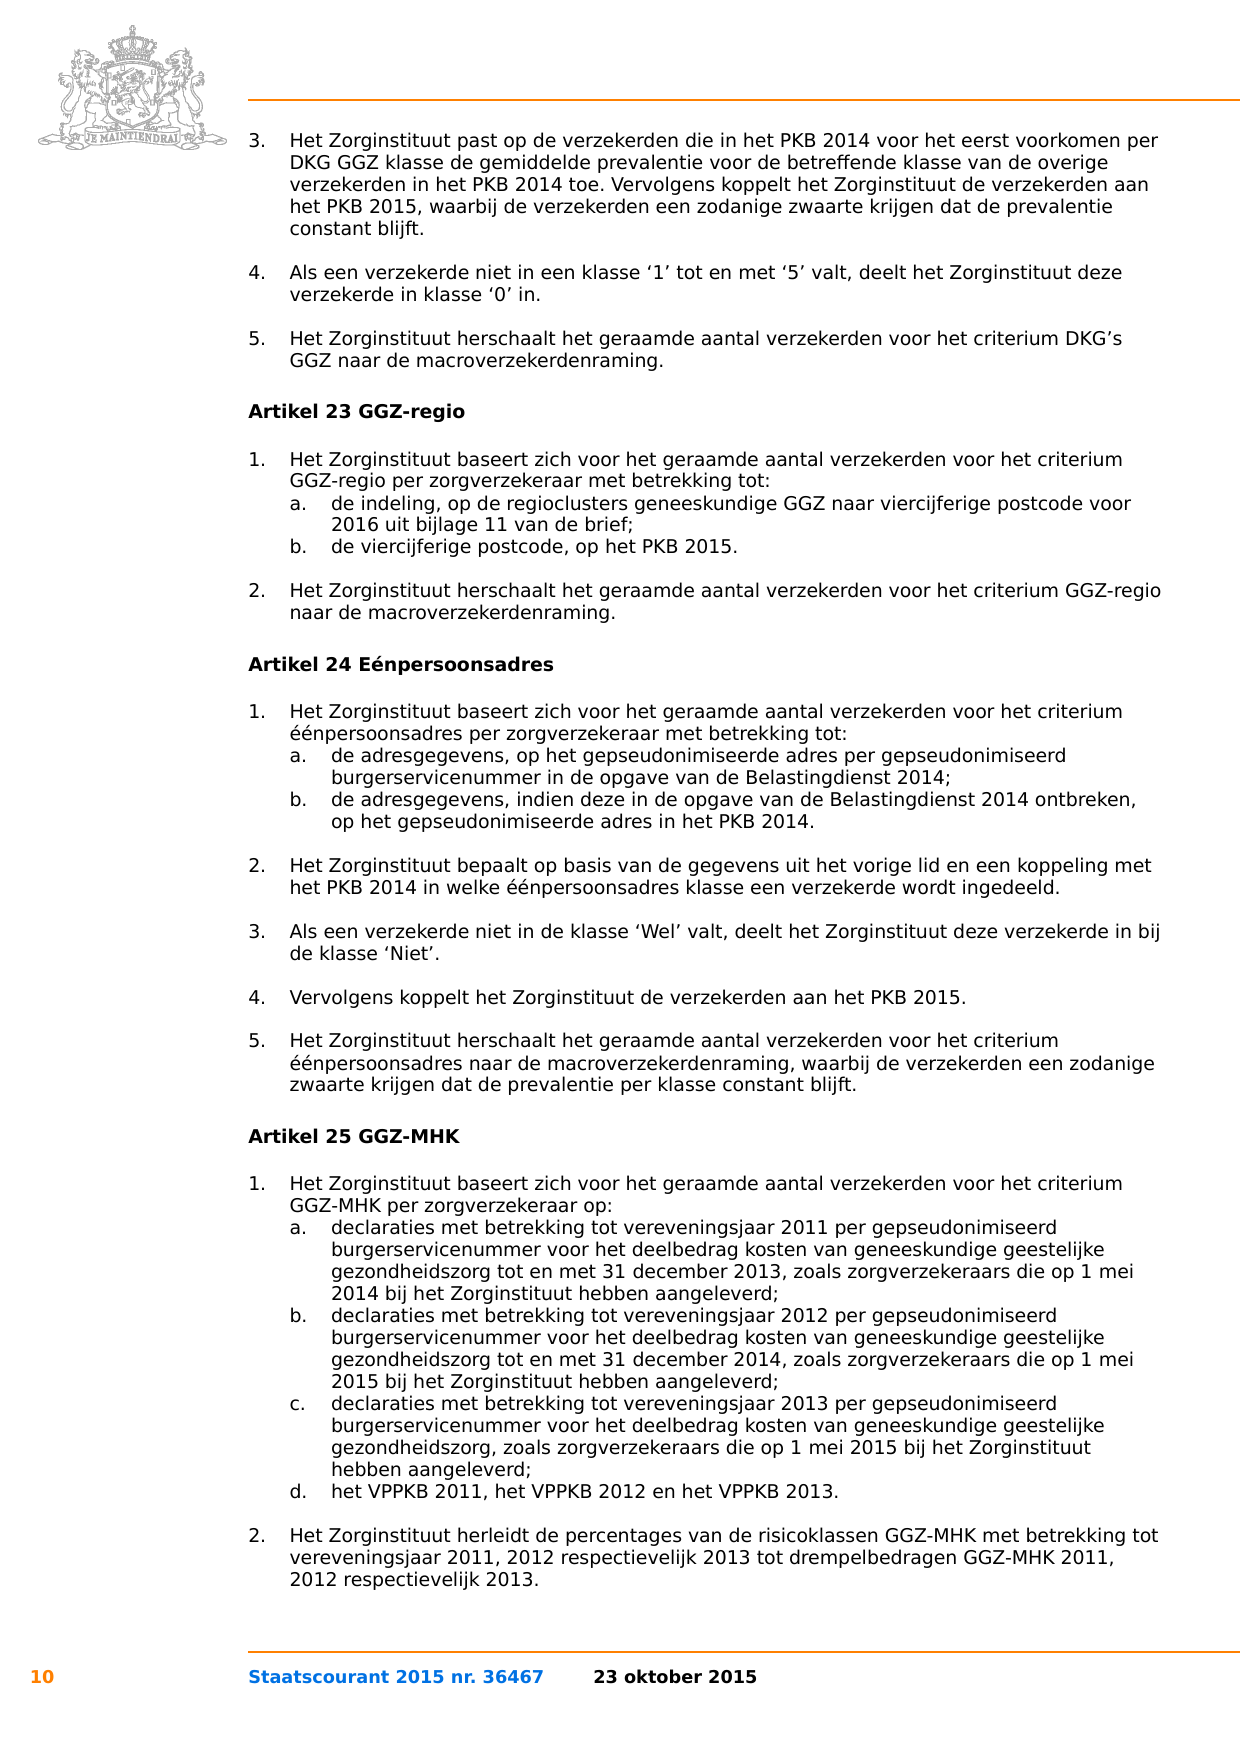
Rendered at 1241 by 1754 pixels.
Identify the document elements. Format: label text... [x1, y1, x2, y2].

text 1. Het Zorginstituut baseert zich voor het geraamde aantal verzekerden voor het criterium GGZ-regio per zorgverzekeraar met betrekking tot: [248, 448, 1163, 492]
text d. het VPPKB 2011, het VPPKB 2012 en het VPPKB 2013. [289, 1481, 1163, 1503]
text 4. Als een verzekerde niet in een klasse ‘1’ tot en met ‘5’ valt, deelt het Zorginstituut deze verzekerde in klasse ‘0’ in. [248, 262, 1163, 306]
text a. declaraties met betrekking tot vereveningsjaar 2011 per gepseudonimiseerd burgerservicenummer voor het deelbedrag kosten van geneeskundige geestelijke gezondheidszorg tot en met 31 december 2013, zoals zorgverzekeraars die op 1 mei 2014 bij het Zorginstituut hebben aangeleverd; [289, 1217, 1163, 1305]
text 1. Het Zorginstituut baseert zich voor het geraamde aantal verzekerden voor het criterium GGZ-MHK per zorgverzekeraar op: [248, 1173, 1163, 1217]
text b. de adresgegevens, indien deze in de opgave van de Belastingdienst 2014 ontbreken, op het gepseudonimiseerde adres in het PKB 2014. [289, 789, 1163, 833]
subtitle Artikel 23 GGZ-regio [248, 401, 1163, 423]
text 2. Het Zorginstituut herschaalt het geraamde aantal verzekerden voor het criterium GGZ-regio naar de macroverzekerdenraming. [248, 580, 1163, 624]
text b. de viercijferige postcode, op het PKB 2015. [289, 536, 1163, 558]
text 5. Het Zorginstituut herschaalt het geraamde aantal verzekerden voor het criterium DKG’s GGZ naar de macroverzekerdenraming. [248, 327, 1163, 371]
text 5. Het Zorginstituut herschaalt het geraamde aantal verzekerden voor het criterium éénpersoonsadres naar de macroverzekerdenraming, waarbij de verzekerden een zodanige zwaarte krijgen dat de prevalentie per klasse constant blijft. [248, 1030, 1163, 1096]
text c. declaraties met betrekking tot vereveningsjaar 2013 per gepseudonimiseerd burgerservicenummer voor het deelbedrag kosten van geneeskundige geestelijke gezondheidszorg, zoals zorgverzekeraars die op 1 mei 2015 bij het Zorginstituut hebben aangeleverd; [289, 1393, 1163, 1481]
text 2. Het Zorginstituut herleidt de percentages van de risicoklassen GGZ-MHK met betrekking tot vereveningsjaar 2011, 2012 respectievelijk 2013 tot drempelbedragen GGZ-MHK 2011, 2012 respectievelijk 2013. [248, 1525, 1163, 1591]
subtitle Artikel 24 Eénpersoonsadres [248, 654, 1163, 676]
text a. de adresgegevens, op het gepseudonimiseerde adres per gepseudonimiseerd burgerservicenummer in de opgave van de Belastingdienst 2014; [289, 745, 1163, 789]
text 2. Het Zorginstituut bepaalt op basis van de gegevens uit het vorige lid en een koppeling met het PKB 2014 in welke éénpersoonsadres klasse een verzekerde wordt ingedeeld. [248, 855, 1163, 899]
text 3. Als een verzekerde niet in de klasse ‘Wel’ valt, deelt het Zorginstituut deze verzekerde in bij de klasse ‘Niet’. [248, 921, 1163, 965]
text a. de indeling, op de regioclusters geneeskundige GGZ naar viercijferige postcode voor 2016 uit bijlage 11 van de brief; [289, 492, 1163, 536]
text b. declaraties met betrekking tot vereveningsjaar 2012 per gepseudonimiseerd burgerservicenummer voor het deelbedrag kosten van geneeskundige geestelijke gezondheidszorg tot en met 31 december 2014, zoals zorgverzekeraars die op 1 mei 2015 bij het Zorginstituut hebben aangeleverd; [289, 1305, 1163, 1393]
text 3. Het Zorginstituut past op de verzekerden die in het PKB 2014 voor het eerst voorkomen per DKG GGZ klasse de gemiddelde prevalentie voor de betreffende klasse van de overige verzekerden in het PKB 2014 toe. Vervolgens koppelt het Zorginstituut de verzekerden aan het PKB 2015, waarbij de verzekerden een zodanige zwaarte krijgen dat de prevalentie constant blijft. [248, 130, 1163, 240]
subtitle Artikel 25 GGZ-MHK [248, 1126, 1163, 1148]
text 1. Het Zorginstituut baseert zich voor het geraamde aantal verzekerden voor het criterium éénpersoonsadres per zorgverzekeraar met betrekking tot: [248, 701, 1163, 745]
picture [38, 25, 227, 150]
text 4. Vervolgens koppelt het Zorginstituut de verzekerden aan het PKB 2015. [248, 987, 1163, 1008]
